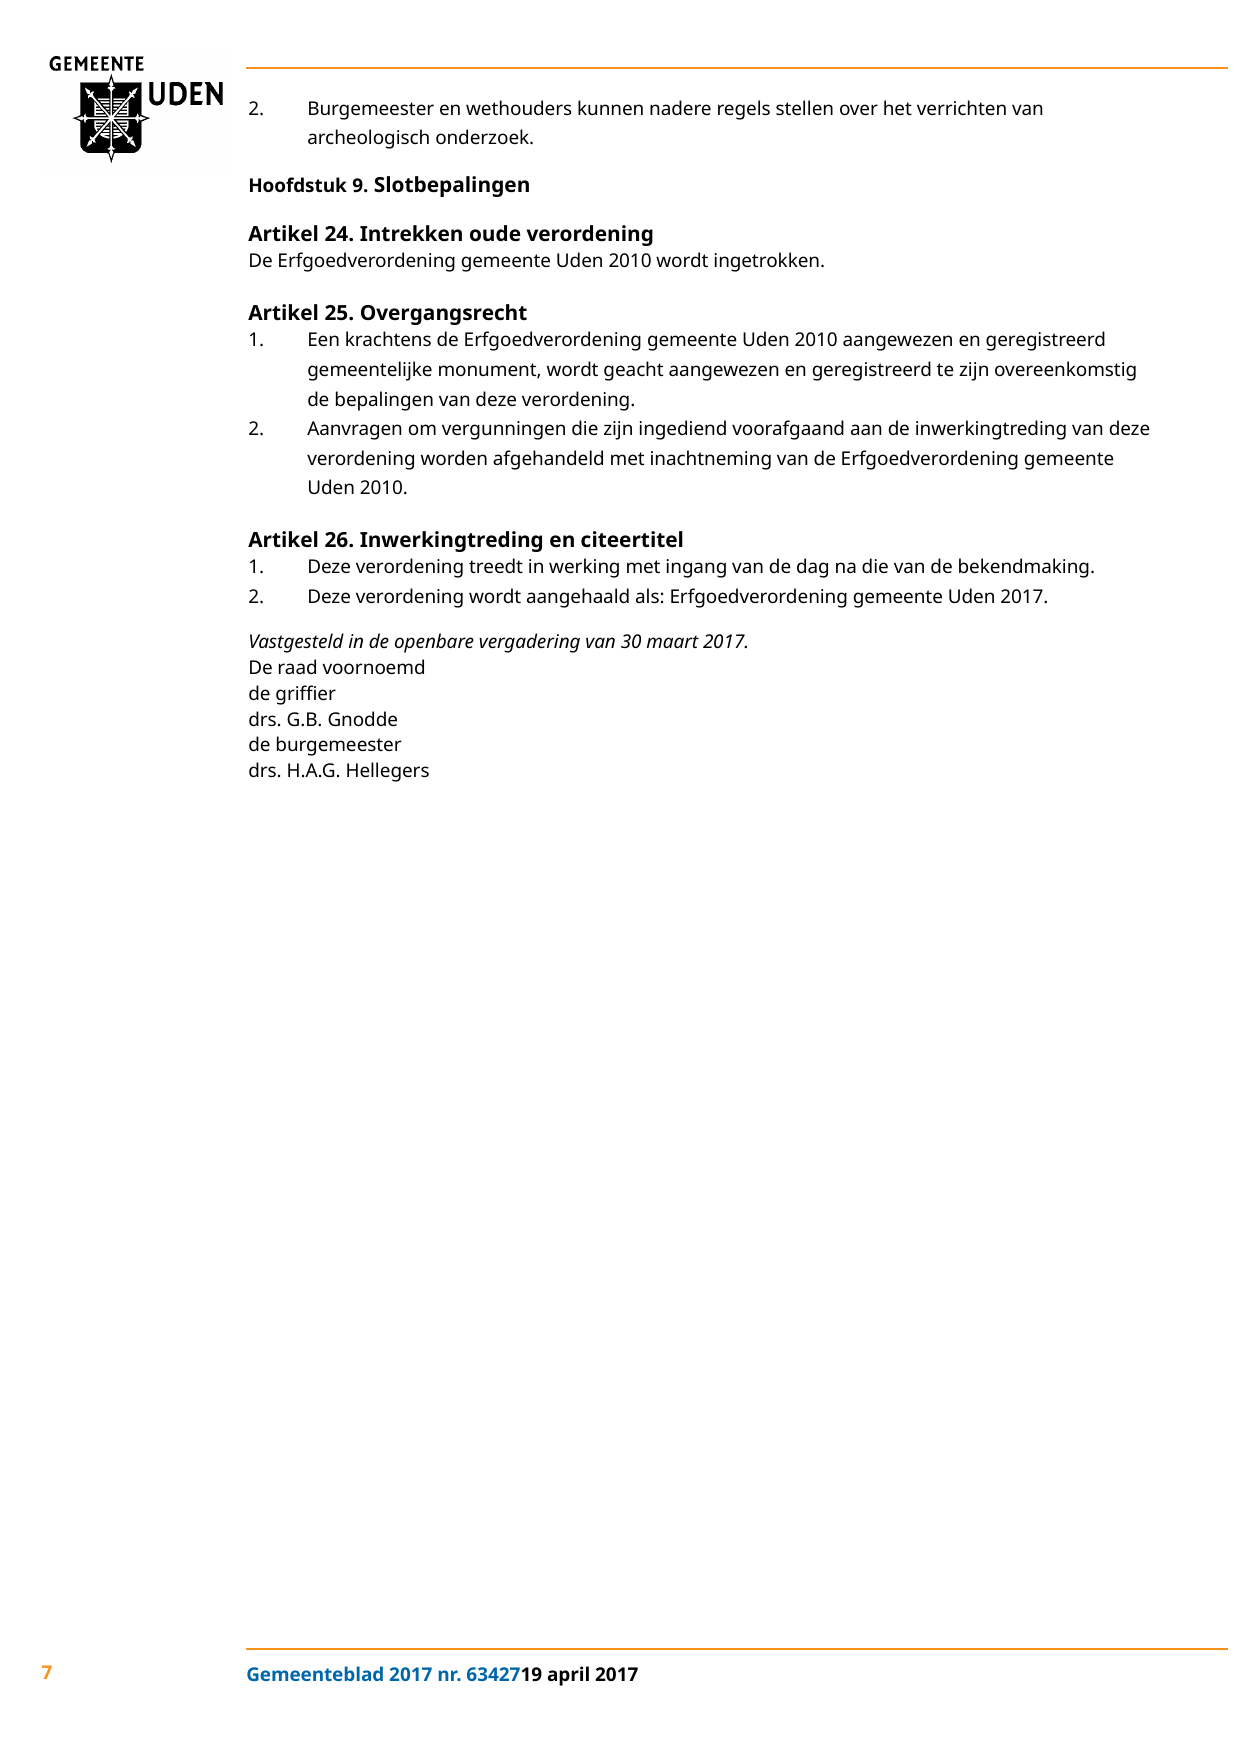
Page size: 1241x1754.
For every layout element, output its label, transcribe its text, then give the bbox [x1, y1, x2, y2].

text Hoofdstuk 9. Slotbepalingen [248, 170, 1152, 198]
list Deze verordening treedt in werking met ingang van de dag na die van de bekendmaking. [248, 553, 1152, 579]
text De Erfgoedverordening gemeente Uden 2010 wordt ingetrokken. [248, 248, 1152, 273]
text Artikel 24. Intrekken oude verordening [248, 219, 1152, 248]
text de griffier [248, 680, 1152, 706]
list Deze verordening wordt aangehaald als: Erfgoedverordening gemeente Uden 2017. [248, 583, 1152, 609]
text drs. H.A.G. Hellegers [248, 757, 1152, 783]
picture [41, 47, 231, 172]
text de burgemeester [248, 731, 1152, 757]
text Artikel 26. Inwerkingtreding en citeertitel [248, 525, 1152, 553]
text De raad voornoemd [248, 654, 1152, 680]
list Aanvragen om vergunningen die zijn ingediend voorafgaand aan de inwerkingtreding van deze verordening worden afgehandeld met inachtneming van de Erfgoedverordening gemeente Uden 2010. [248, 415, 1152, 500]
list Burgemeester en wethouders kunnen nadere regels stellen over het verrichten van archeologisch onderzoek. [248, 95, 1152, 150]
text Vastgesteld in de openbare vergadering van 30 maart 2017. [248, 628, 1152, 654]
list Een krachtens de Erfgoedverordening gemeente Uden 2010 aangewezen en geregistreerd gemeentelijke monument, wordt geacht aangewezen en geregistreerd te zijn overeenkomstig de bepalingen van deze verordening. [248, 327, 1152, 411]
text Artikel 25. Overgangsrecht [248, 298, 1152, 327]
text drs. G.B. Gnodde [248, 706, 1152, 731]
